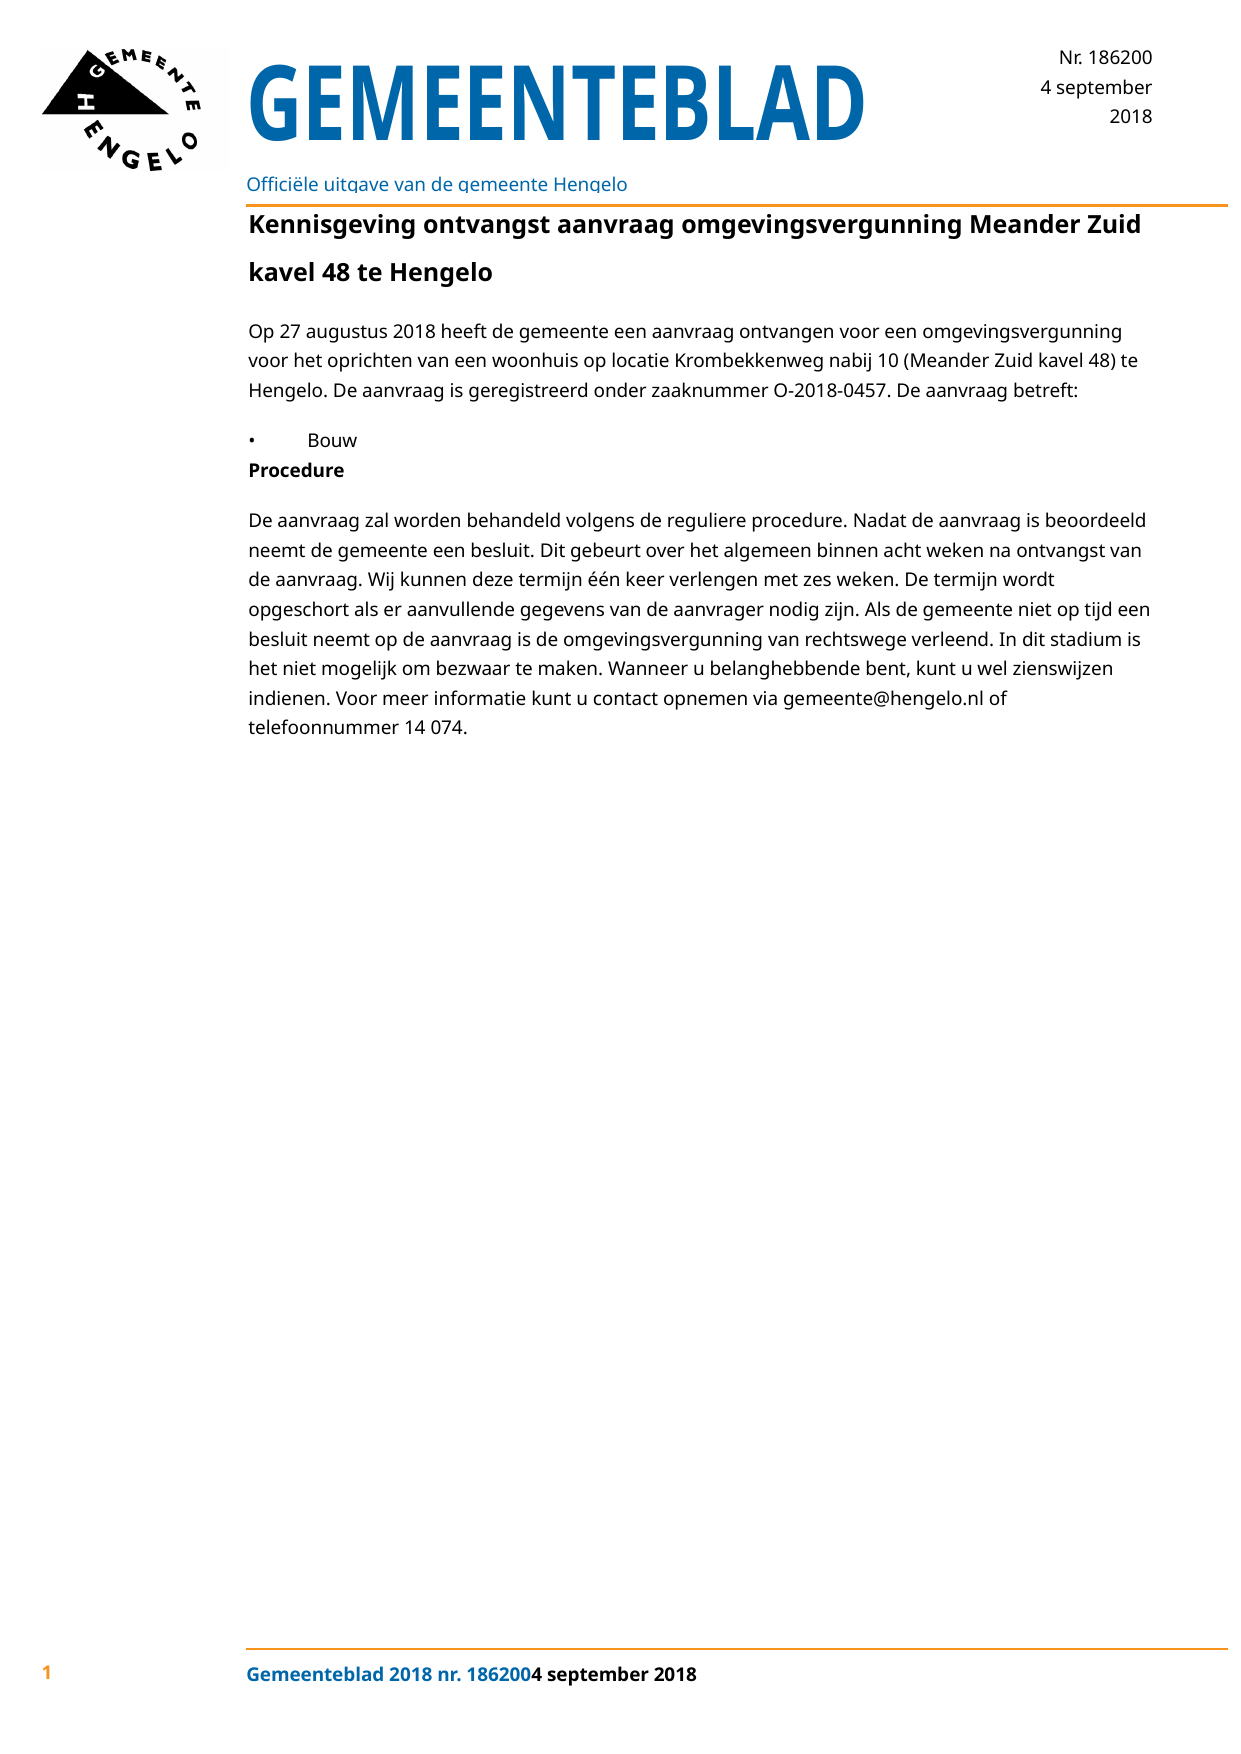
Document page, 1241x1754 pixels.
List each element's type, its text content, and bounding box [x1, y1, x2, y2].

list Bouw [248, 427, 1152, 453]
text Kennisgeving ontvangst aanvraag omgevingsvergunning Meander Zuid kavel 48 te Hengelo [248, 207, 1152, 288]
text Op 27 augustus 2018 heeft de gemeente een aanvraag ontvangen voor een omgevingsvergunning voor het oprichten van een woonhuis op locatie Krombekkenweg nabij 10 (Meander Zuid kavel 48) te Hengelo. De aanvraag is geregistreerd onder zaaknummer O-2018-0457. De aanvraag betreft: [248, 318, 1152, 403]
picture [41, 47, 231, 172]
text Procedure [248, 457, 1152, 483]
text De aanvraag zal worden behandeld volgens de reguliere procedure. Nadat de aanvraag is beoordeeld neemt de gemeente een besluit. Dit gebeurt over het algemeen binnen acht weken na ontvangst van de aanvraag. Wij kunnen deze termijn één keer verlengen met zes weken. De termijn wordt opgeschort als er aanvullende gegevens van de aanvrager nodig zijn. Als de gemeente niet op tijd een besluit neemt op de aanvraag is de omgevingsvergunning van rechtswege verleend. In dit stadium is het niet mogelijk om bezwaar te maken. Wanneer u belanghebbende bent, kunt u wel zienswijzen indienen. Voor meer informatie kunt u contact opnemen via gemeente@hengelo.nl of telefoonnummer 14 074. [248, 507, 1152, 740]
